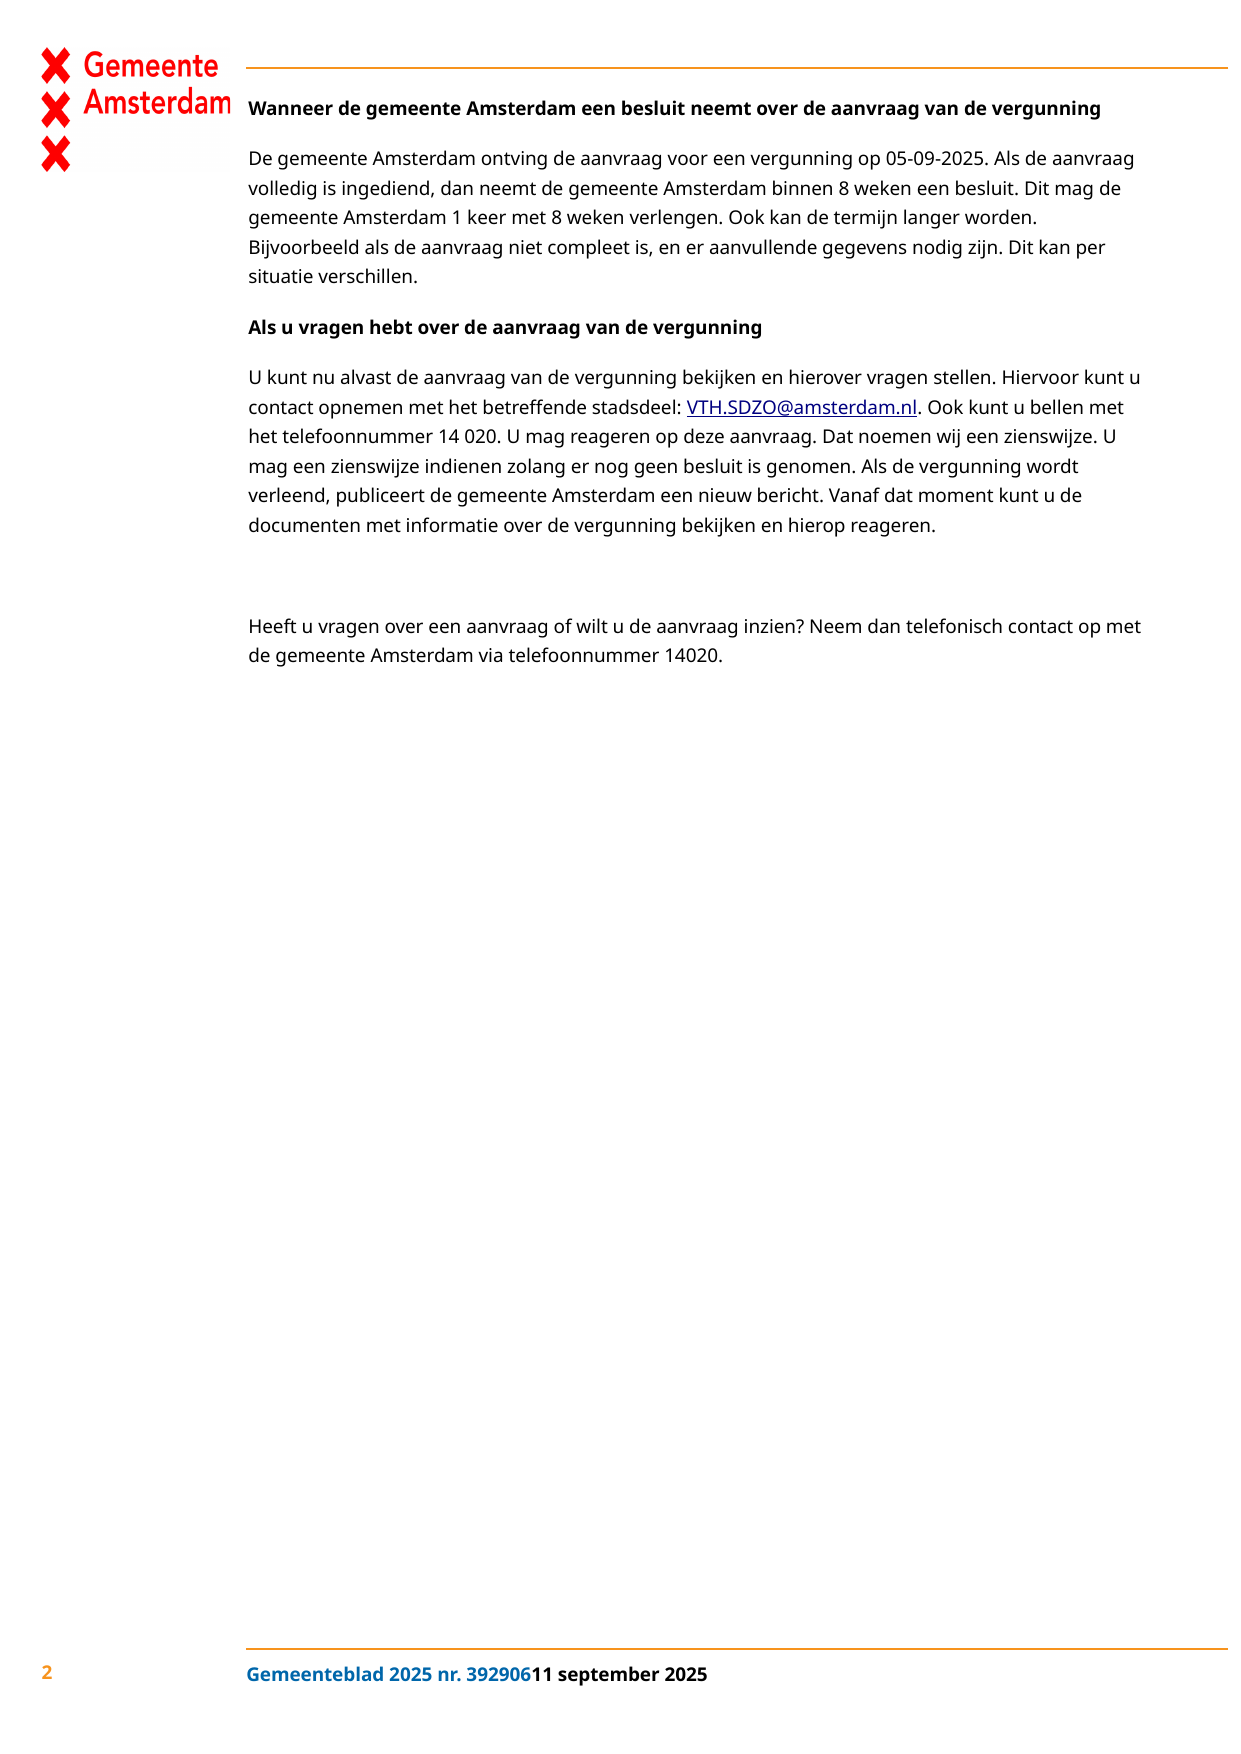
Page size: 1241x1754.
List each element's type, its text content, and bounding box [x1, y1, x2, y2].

text Wanneer de gemeente Amsterdam een besluit neemt over de aanvraag van de vergunning [248, 95, 1152, 121]
text Als u vragen hebt over de aanvraag van de vergunning [248, 314, 1152, 340]
text De gemeente Amsterdam ontving de aanvraag voor een vergunning op 05-09-2025. Als de aanvraag volledig is ingediend, dan neemt de gemeente Amsterdam binnen 8 weken een besluit. Dit mag de gemeente Amsterdam 1 keer met 8 weken verlengen. Ook kan de termijn langer worden. Bijvoorbeeld als de aanvraag niet compleet is, en er aanvullende gegevens nodig zijn. Dit kan per situatie verschillen. [248, 145, 1152, 289]
text Heeft u vragen over een aanvraag of wilt u de aanvraag inzien? Neem dan telefonisch contact op met de gemeente Amsterdam via telefoonnummer 14020. [248, 613, 1152, 668]
picture [41, 47, 231, 172]
text U kunt nu alvast de aanvraag van de vergunning bekijken en hierover vragen stellen. Hiervoor kunt u contact opnemen met het betreffende stadsdeel: VTH.SDZO@amsterdam.nl. Ook kunt u bellen met het telefoonnummer 14 020. U mag reageren op deze aanvraag. Dat noemen wij een zienswijze. U mag een zienswijze indienen zolang er nog geen besluit is genomen. Als de vergunning wordt verleend, publiceert de gemeente Amsterdam een nieuw bericht. Vanaf dat moment kunt u de documenten met informatie over de vergunning bekijken en hierop reageren. [248, 364, 1152, 538]
